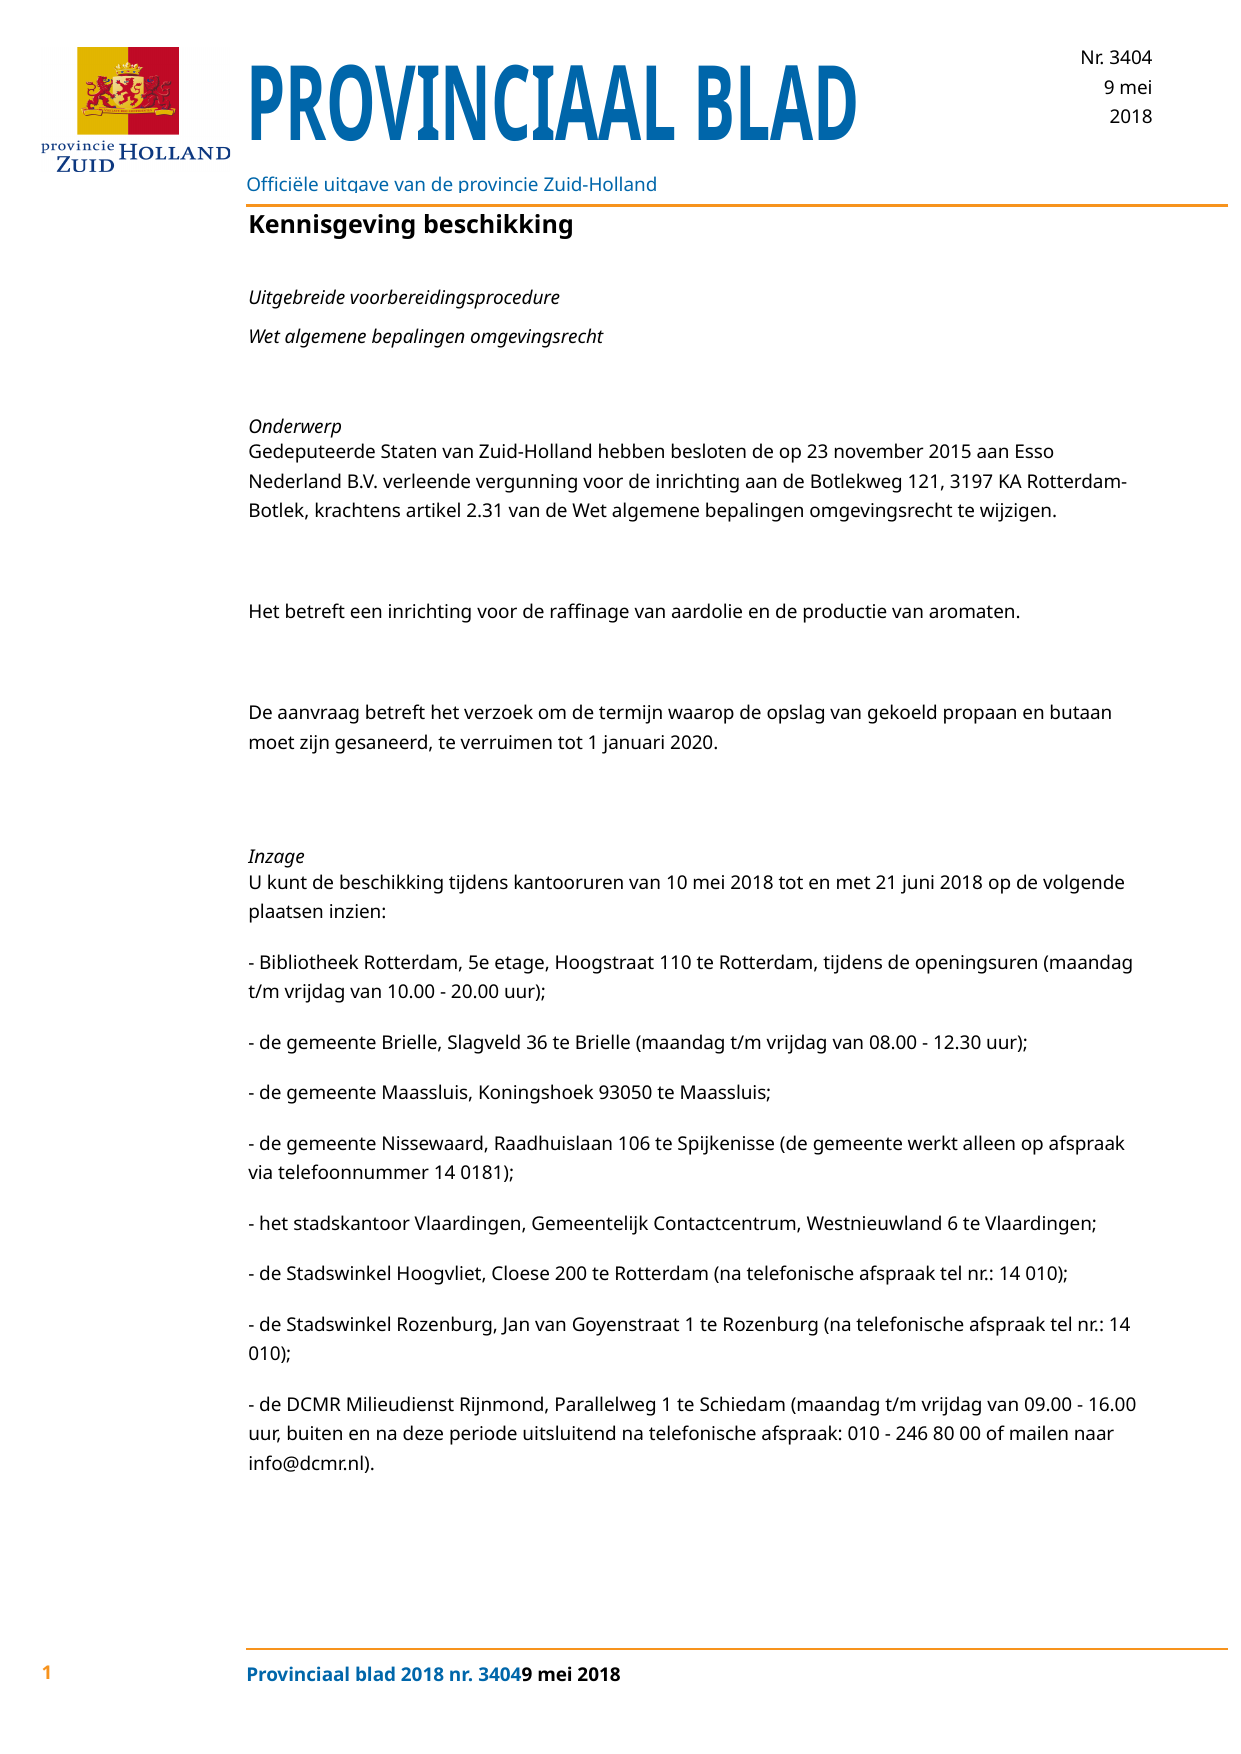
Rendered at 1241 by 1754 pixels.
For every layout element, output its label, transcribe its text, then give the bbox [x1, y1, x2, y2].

text - de Stadswinkel Hoogvliet, Cloese 200 te Rotterdam (na telefonische afspraak tel nr.: 14 010); [248, 1260, 1152, 1286]
text - het stadskantoor Vlaardingen, Gemeentelijk Contactcentrum, Westnieuwland 6 te Vlaardingen; [248, 1210, 1152, 1236]
text De aanvraag betreft het verzoek om de termijn waarop de opslag van gekoeld propaan en butaan moet zijn gesaneerd, te verruimen tot 1 januari 2020. [248, 699, 1152, 755]
text - de DCMR Milieudienst Rijnmond, Parallelweg 1 te Schiedam (maandag t/m vrijdag van 09.00 - 16.00 uur, buiten en na deze periode uitsluitend na telefonische afspraak: 010 - 246 80 00 of mailen naar info@dcmr.nl). [248, 1391, 1152, 1476]
text - de gemeente Nissewaard, Raadhuislaan 106 te Spijkenisse (de gemeente werkt alleen op afspraak via telefoonnummer 14 0181); [248, 1130, 1152, 1185]
text - de gemeente Maassluis, Koningshoek 93050 te Maassluis; [248, 1079, 1152, 1105]
text Gedeputeerde Staten van Zuid-Holland hebben besloten de op 23 november 2015 aan Esso Nederland B.V. verleende vergunning voor de inrichting aan de Botlekweg 121, 3197 KA Rotterdam-Botlek, krachtens artikel 2.31 van de Wet algemene bepalingen omgevingsrecht te wijzigen. [248, 438, 1152, 523]
text - Bibliotheek Rotterdam, 5e etage, Hoogstraat 110 te Rotterdam, tijdens de openingsuren (maandag t/m vrijdag van 10.00 - 20.00 uur); [248, 949, 1152, 1004]
text Het betreft een inrichting voor de raffinage van aardolie en de productie van aromaten. [248, 598, 1152, 624]
text U kunt de beschikking tijdens kantooruren van 10 mei 2018 tot en met 21 juni 2018 op de volgende plaatsen inzien: [248, 869, 1152, 924]
text Wet algemene bepalingen omgevingsrecht [248, 323, 1152, 349]
picture [41, 47, 231, 172]
text - de gemeente Brielle, Slagveld 36 te Brielle (maandag t/m vrijdag van 08.00 - 12.30 uur); [248, 1029, 1152, 1055]
text Uitgebreide voorbereidingsprocedure [248, 284, 1152, 309]
text Inzage [248, 843, 1152, 869]
text Onderwerp [248, 413, 1152, 438]
text - de Stadswinkel Rozenburg, Jan van Goyenstraat 1 te Rozenburg (na telefonische afspraak tel nr.: 14 010); [248, 1311, 1152, 1366]
text Kennisgeving beschikking [248, 207, 1152, 241]
